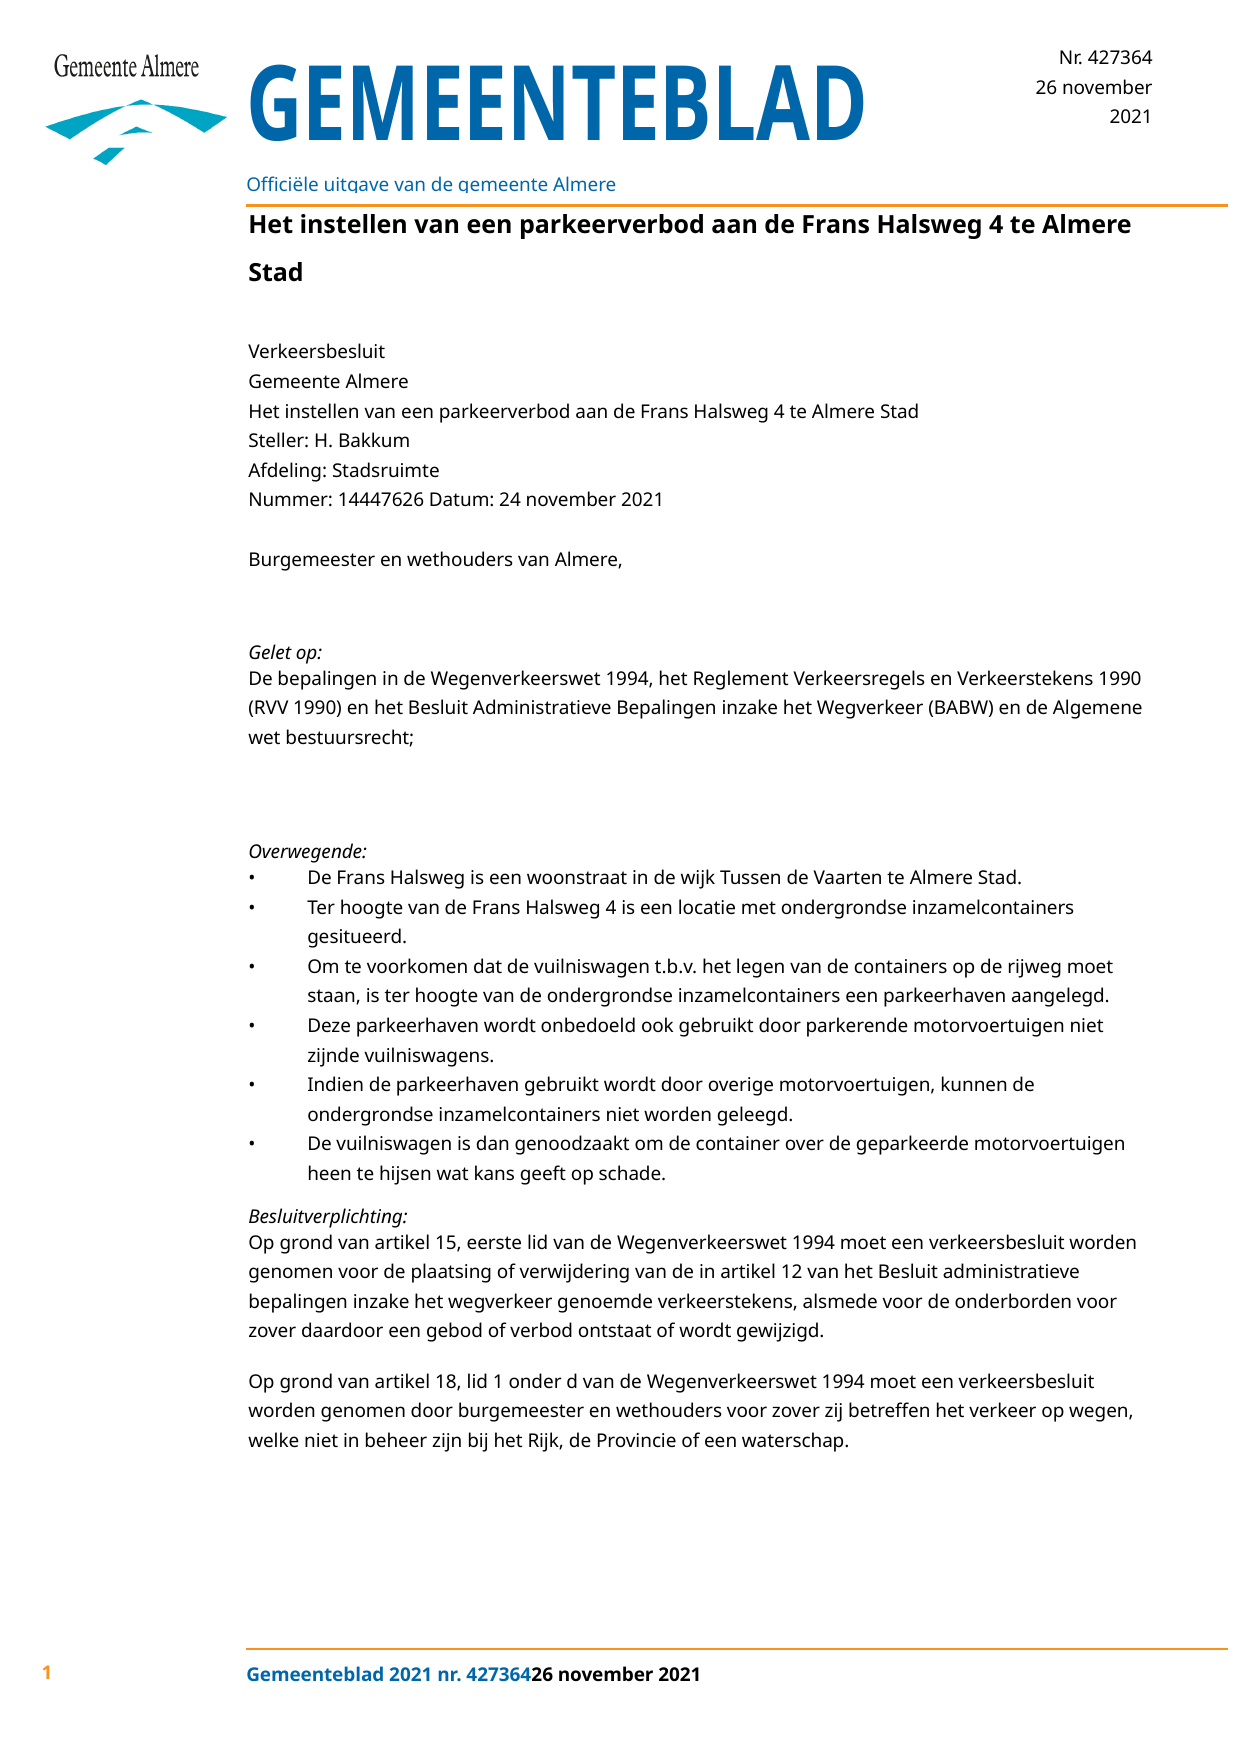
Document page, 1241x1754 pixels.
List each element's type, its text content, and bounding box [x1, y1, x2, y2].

text Afdeling: Stadsruimte [248, 457, 1152, 483]
list Deze parkeerhaven wordt onbedoeld ook gebruikt door parkerende motorvoertuigen niet zijnde vuilniswagens. [248, 1012, 1152, 1067]
list De vuilniswagen is dan genoodzaakt om de container over de geparkeerde motorvoertuigen heen te hijsen wat kans geeft op schade. [248, 1131, 1152, 1186]
text Overwegende: [248, 838, 1152, 864]
text Op grond van artikel 18, lid 1 onder d van de Wegenverkeerswet 1994 moet een verkeersbesluit worden genomen door burgemeester en wethouders voor zover zij betreffen het verkeer op wegen, welke niet in beheer zijn bij het Rijk, de Provincie of een waterschap. [248, 1368, 1152, 1453]
text Het instellen van een parkeerverbod aan de Frans Halsweg 4 te Almere Stad [248, 207, 1152, 288]
text De bepalingen in de Wegenverkeerswet 1994, het Reglement Verkeersregels en Verkeerstekens 1990 (RVV 1990) en het Besluit Administratieve Bepalingen inzake het Wegverkeer (BABW) en de Algemene wet bestuursrecht; [248, 665, 1152, 750]
list Ter hoogte van de Frans Halsweg 4 is een locatie met ondergrondse inzamelcontainers gesitueerd. [248, 894, 1152, 949]
list Om te voorkomen dat de vuilniswagen t.b.v. het legen van de containers op de rijweg moet staan, is ter hoogte van de ondergrondse inzamelcontainers een parkeerhaven aangelegd. [248, 953, 1152, 1008]
list Indien de parkeerhaven gebruikt wordt door overige motorvoertuigen, kunnen de ondergrondse inzamelcontainers niet worden geleegd. [248, 1071, 1152, 1127]
text Gemeente Almere [248, 368, 1152, 394]
text Burgemeester en wethouders van Almere, [248, 546, 1152, 571]
text Het instellen van een parkeerverbod aan de Frans Halsweg 4 te Almere Stad [248, 398, 1152, 423]
picture [41, 47, 231, 172]
text Verkeersbesluit [248, 339, 1152, 364]
text Gelet op: [248, 639, 1152, 665]
list De Frans Halsweg is een woonstraat in de wijk Tussen de Vaarten te Almere Stad. [248, 864, 1152, 890]
text Steller: H. Bakkum [248, 427, 1152, 453]
text Besluitverplichting: [248, 1203, 1152, 1229]
text Nummer: 14447626 Datum: 24 november 2021 [248, 487, 1152, 512]
text Op grond van artikel 15, eerste lid van de Wegenverkeerswet 1994 moet een verkeersbesluit worden genomen voor de plaatsing of verwijdering van de in artikel 12 van het Besluit administratieve bepalingen inzake het wegverkeer genoemde verkeerstekens, alsmede voor de onderborden voor zover daardoor een gebod of verbod ontstaat of wordt gewijzigd. [248, 1229, 1152, 1343]
